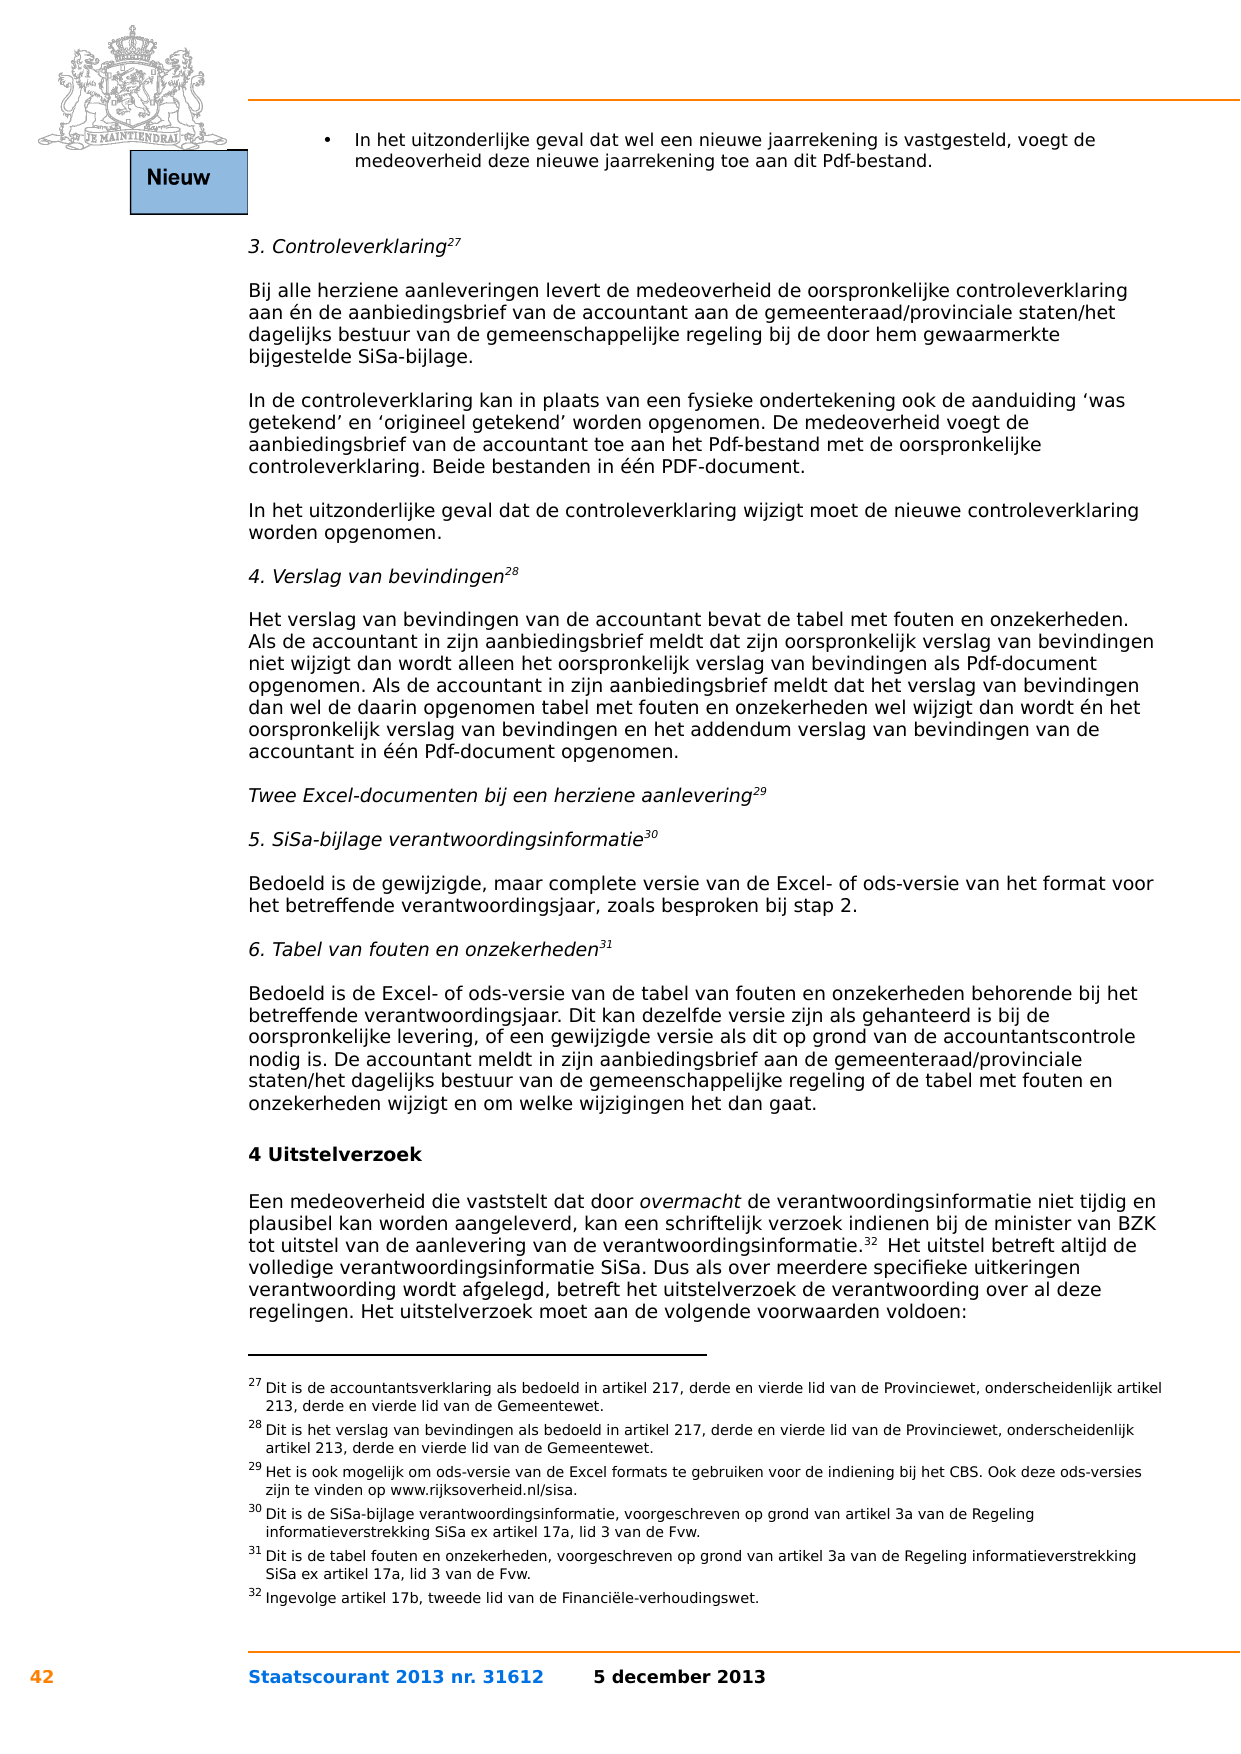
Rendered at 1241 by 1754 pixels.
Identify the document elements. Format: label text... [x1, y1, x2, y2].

text In het uitzonderlijke geval dat de controleverklaring wijzigt moet de nieuwe controleverklaring worden opgenomen. [248, 500, 1163, 544]
text Ingevolge artikel 17b, tweede lid van de Financiële-verhoudingswet. [248, 1586, 1163, 1608]
text In de controleverklaring kan in plaats van een fysieke ondertekening ook de aanduiding ‘was getekend’ en ‘origineel getekend’ worden opgenomen. De medeoverheid voegt de aanbiedingsbrief van de accountant toe aan het Pdf-bestand met de oorspronkelijke controleverklaring. Beide bestanden in één PDF-document. [248, 390, 1163, 478]
text Het verslag van bevindingen van de accountant bevat de tabel met fouten en onzekerheden. Als de accountant in zijn aanbiedingsbrief meldt dat zijn oorspronkelijk verslag van bevindingen niet wijzigt dan wordt alleen het oorspronkelijk verslag van bevindingen als Pdf-document opgenomen. Als de accountant in zijn aanbiedingsbrief meldt dat het verslag van bevindingen dan wel de daarin opgenomen tabel met fouten en onzekerheden wel wijzigt dan wordt én het oorspronkelijk verslag van bevindingen en het addendum verslag van bevindingen van de accountant in één Pdf-document opgenomen. [248, 609, 1163, 763]
subtitle 5. SiSa-bijlage verantwoordingsinformatie [248, 829, 1163, 851]
text Dit is de SiSa-bijlage verantwoordingsinformatie, voorgeschreven op grond van artikel 3a van de Regeling informatieverstrekking SiSa ex artikel 17a, lid 3 van de Fvw. [248, 1502, 1163, 1541]
subtitle Twee Excel-documenten bij een herziene aanlevering [248, 785, 1163, 807]
subtitle 4 Uitstelverzoek [248, 1144, 1163, 1166]
text Dit is de accountantsverklaring als bedoeld in artikel 217, derde en vierde lid van de Provinciewet, onderscheidenlijk artikel 213, derde en vierde lid van de Gemeentewet. [248, 1376, 1163, 1415]
subtitle 3. Controleverklaring [248, 236, 1163, 258]
table_cell • [322, 130, 348, 214]
text Bij alle herziene aanleveringen levert de medeoverheid de oorspronkelijke controleverklaring aan én de aanbiedingsbrief van de accountant aan de gemeenteraad/provinciale staten/het dagelijks bestuur van de gemeenschappelijke regeling bij de door hem gewaarmerkte bijgestelde SiSa-bijlage. [248, 280, 1163, 368]
text Dit is het verslag van bevindingen als bedoeld in artikel 217, derde en vierde lid van de Provinciewet, onderscheidenlijk artikel 213, derde en vierde lid van de Gemeentewet. [248, 1418, 1163, 1457]
text Dit is de tabel fouten en onzekerheden, voorgeschreven op grond van artikel 3a van de Regeling informatieverstrekking SiSa ex artikel 17a, lid 3 van de Fvw. [248, 1544, 1163, 1583]
text Bedoeld is de Excel- of ods-versie van de tabel van fouten en onzekerheden behorende bij het betreffende verantwoordingsjaar. Dit kan dezelfde versie zijn als gehanteerd is bij de oorspronkelijke levering, of een gewijzigde versie als dit op grond van de accountantscontrole nodig is. De accountant meldt in zijn aanbiedingsbrief aan de gemeenteraad/provinciale staten/het dagelijks bestuur van de gemeenschappelijke regeling of de tabel met fouten en onzekerheden wijzigt en om welke wijzigingen het dan gaat. [248, 982, 1163, 1114]
text Een medeoverheid die vaststelt dat door overmacht de verantwoordingsinformatie niet tijdig en plausibel kan worden aangeleverd, kan een schriftelijk verzoek indienen bij de minister van BZK tot uitstel van de aanlevering van de verantwoordingsinformatie. Het uitstel betreft altijd de volledige verantwoordingsinformatie SiSa. Dus als over meerdere specifieke uitkeringen verantwoording wordt afgelegd, betreft het uitstelverzoek de verantwoording over al deze regelingen. Het uitstelverzoek moet aan de volgende voorwaarden voldoen: [248, 1191, 1163, 1323]
picture [38, 25, 248, 215]
text Bedoeld is de gewijzigde, maar complete versie van de Excel- of ods-versie van het format voor het betreffende verantwoordingsjaar, zoals besproken bij stap 2. [248, 873, 1163, 917]
subtitle 6. Tabel van fouten en onzekerheden [248, 939, 1163, 961]
table_header [227, 130, 322, 214]
text Het is ook mogelijk om ods-versie van de Excel formats te gebruiken voor de indiening bij het CBS. Ook deze ods-versies zijn te vinden op www.rijksoverheid.nl/sisa. [248, 1460, 1163, 1499]
table_cell In het uitzonderlijke geval dat wel een nieuwe jaarrekening is vastgesteld, voegt de medeoverheid deze nieuwe jaarrekening toe aan dit Pdf-bestand. [349, 130, 1163, 214]
subtitle 4. Verslag van bevindingen [248, 566, 1163, 587]
